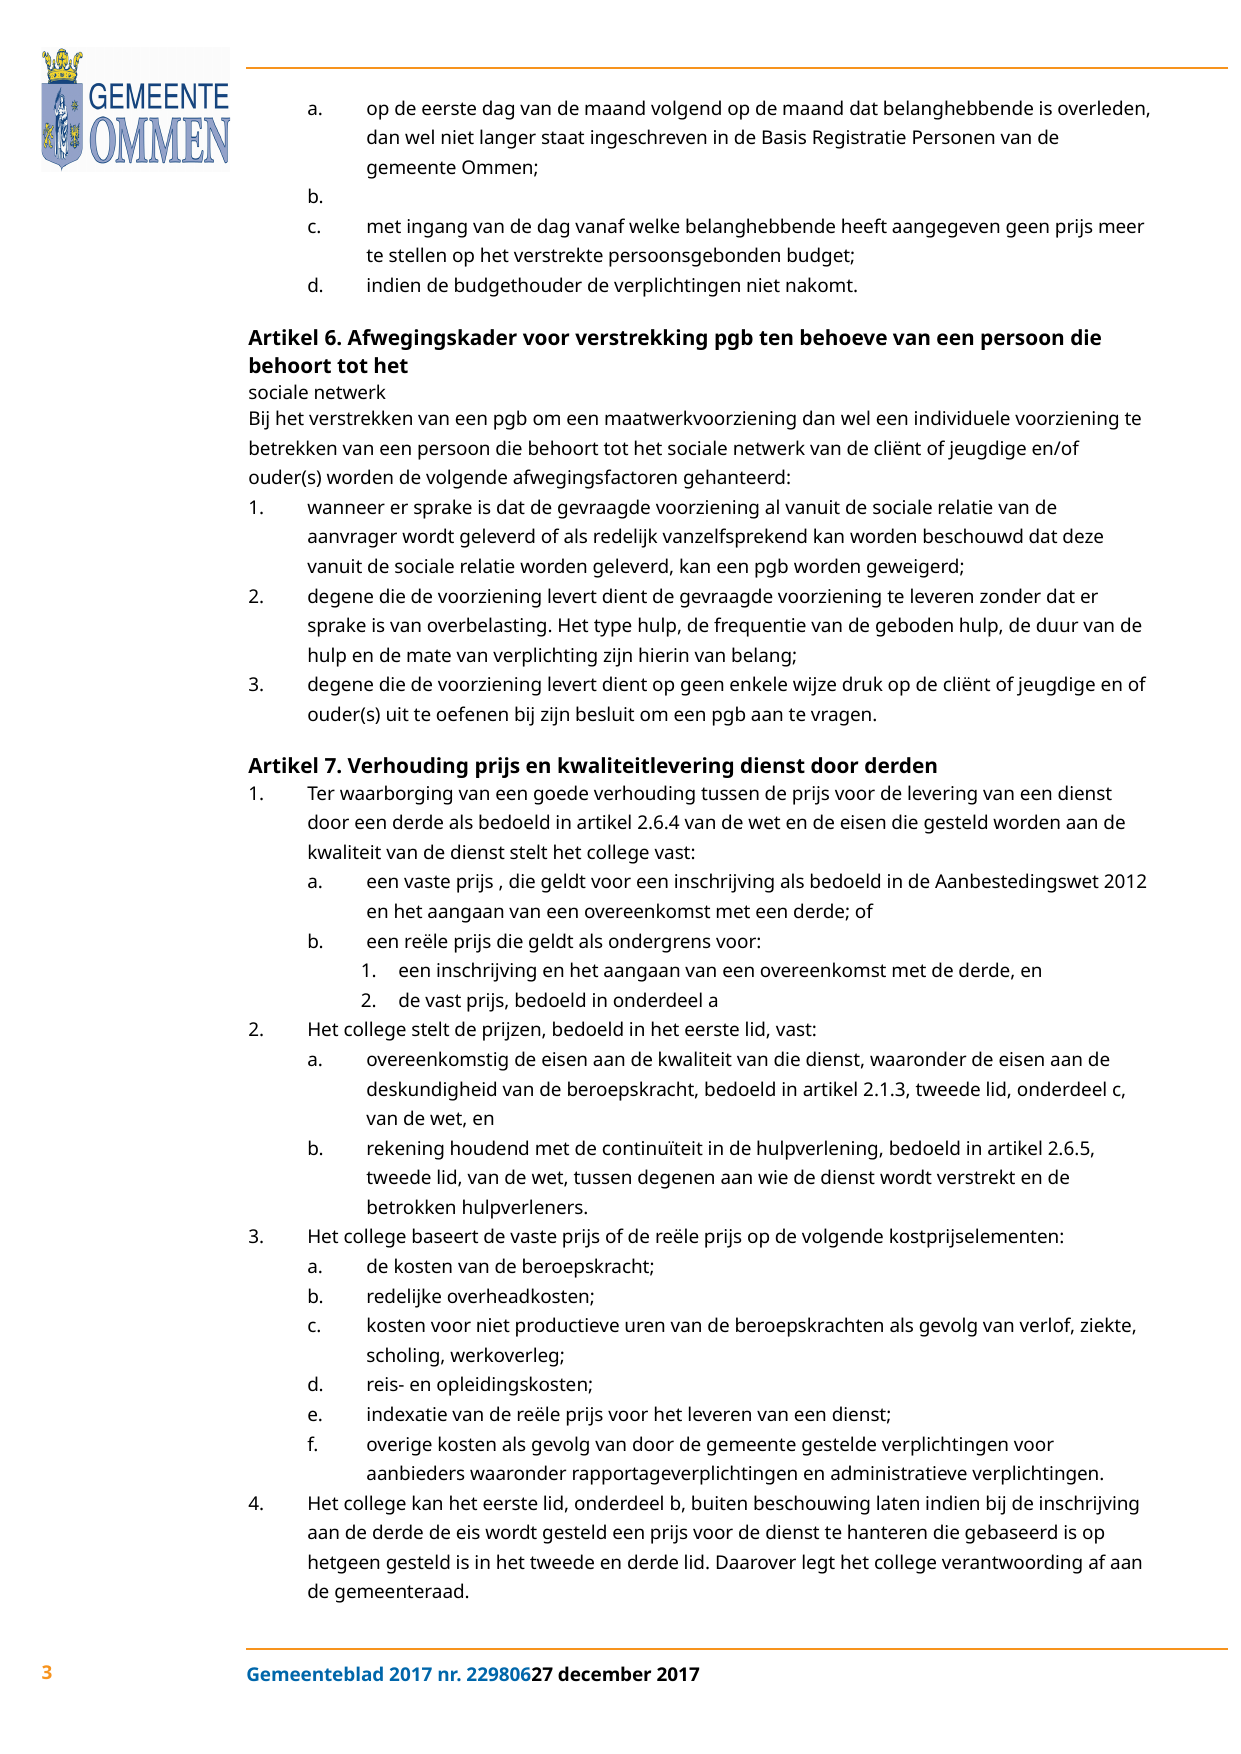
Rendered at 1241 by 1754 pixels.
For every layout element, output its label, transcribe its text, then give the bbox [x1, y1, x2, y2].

list de vast prijs, bedoeld in onderdeel a [361, 987, 1152, 1013]
list wanneer er sprake is dat de gevraagde voorziening al vanuit de sociale relatie van de aanvrager wordt geleverd of als redelijk vanzelfsprekend kan worden beschouwd dat deze vanuit de sociale relatie worden geleverd, kan een pgb worden geweigerd; [248, 494, 1152, 579]
list kosten voor niet productieve uren van de beroepskrachten als gevolg van verlof, ziekte, scholing, werkoverleg; [307, 1312, 1152, 1368]
list redelijke overheadkosten; [307, 1283, 1152, 1309]
list degene die de voorziening levert dient de gevraagde voorziening te leveren zonder dat er sprake is van overbelasting. Het type hulp, de frequentie van de geboden hulp, de duur van de hulp en de mate van verplichting zijn hierin van belang; [248, 583, 1152, 668]
text Bij het verstrekken van een pgb om een maatwerkvoorziening dan wel een individuele voorziening te betrekken van een persoon die behoort tot het sociale netwerk van de cliënt of jeugdige en/of ouder(s) worden de volgende afwegingsfactoren gehanteerd: [248, 405, 1152, 490]
list Het college baseert de vaste prijs of de reële prijs op de volgende kostprijselementen: [248, 1224, 1152, 1249]
text sociale netwerk [248, 379, 1152, 405]
picture [41, 47, 231, 172]
list overeenkomstig de eisen aan de kwaliteit van die dienst, waaronder de eisen aan de deskundigheid van de beroepskracht, bedoeld in artikel 2.1.3, tweede lid, onderdeel c, van de wet, en [307, 1046, 1152, 1131]
list Ter waarborging van een goede verhouding tussen de prijs voor de levering van een dienst door een derde als bedoeld in artikel 2.6.4 van de wet en de eisen die gesteld worden aan de kwaliteit van de dienst stelt het college vast: [248, 780, 1152, 865]
list rekening houdend met de continuïteit in de hulpverlening, bedoeld in artikel 2.6.5, tweede lid, van de wet, tussen degenen aan wie de dienst wordt verstrekt en de betrokken hulpverleners. [307, 1135, 1152, 1220]
list degene die de voorziening levert dient op geen enkele wijze druk op de cliënt of jeugdige en of ouder(s) uit te oefenen bij zijn besluit om een pgb aan te vragen. [248, 672, 1152, 727]
list indien de budgethouder de verplichtingen niet nakomt. [307, 272, 1152, 298]
list op de eerste dag van de maand volgend op de maand dat belanghebbende is overleden, dan wel niet langer staat ingeschreven in de Basis Registratie Personen van de gemeente Ommen; [307, 95, 1152, 180]
list een vaste prijs , die geldt voor een inschrijving als bedoeld in de Aanbestedingswet 2012 en het aangaan van een overeenkomst met een derde; of [307, 869, 1152, 924]
list Het college stelt de prijzen, bedoeld in het eerste lid, vast: [248, 1017, 1152, 1042]
text Artikel 7. Verhouding prijs en kwaliteitlevering dienst door derden [248, 752, 1152, 780]
text Artikel 6. Afwegingskader voor verstrekking pgb ten behoeve van een persoon die behoort tot het [248, 323, 1152, 379]
list met ingang van de dag vanaf welke belanghebbende heeft aangegeven geen prijs meer te stellen op het verstrekte persoonsgebonden budget; [307, 213, 1152, 268]
list reis- en opleidingskosten; [307, 1372, 1152, 1397]
list een inschrijving en het aangaan van een overeenkomst met de derde, en [361, 957, 1152, 983]
list Het college kan het eerste lid, onderdeel b, buiten beschouwing laten indien bij de inschrijving aan de derde de eis wordt gesteld een prijs voor de dienst te hanteren die gebaseerd is op hetgeen gesteld is in het tweede en derde lid. Daarover legt het college verantwoording af aan de gemeenteraad. [248, 1490, 1152, 1604]
list een reële prijs die geldt als ondergrens voor: [307, 928, 1152, 954]
list de kosten van de beroepskracht; [307, 1253, 1152, 1279]
list overige kosten als gevolg van door de gemeente gestelde verplichtingen voor aanbieders waaronder rapportageverplichtingen en administratieve verplichtingen. [307, 1431, 1152, 1486]
list indexatie van de reële prijs voor het leveren van een dienst; [307, 1401, 1152, 1427]
